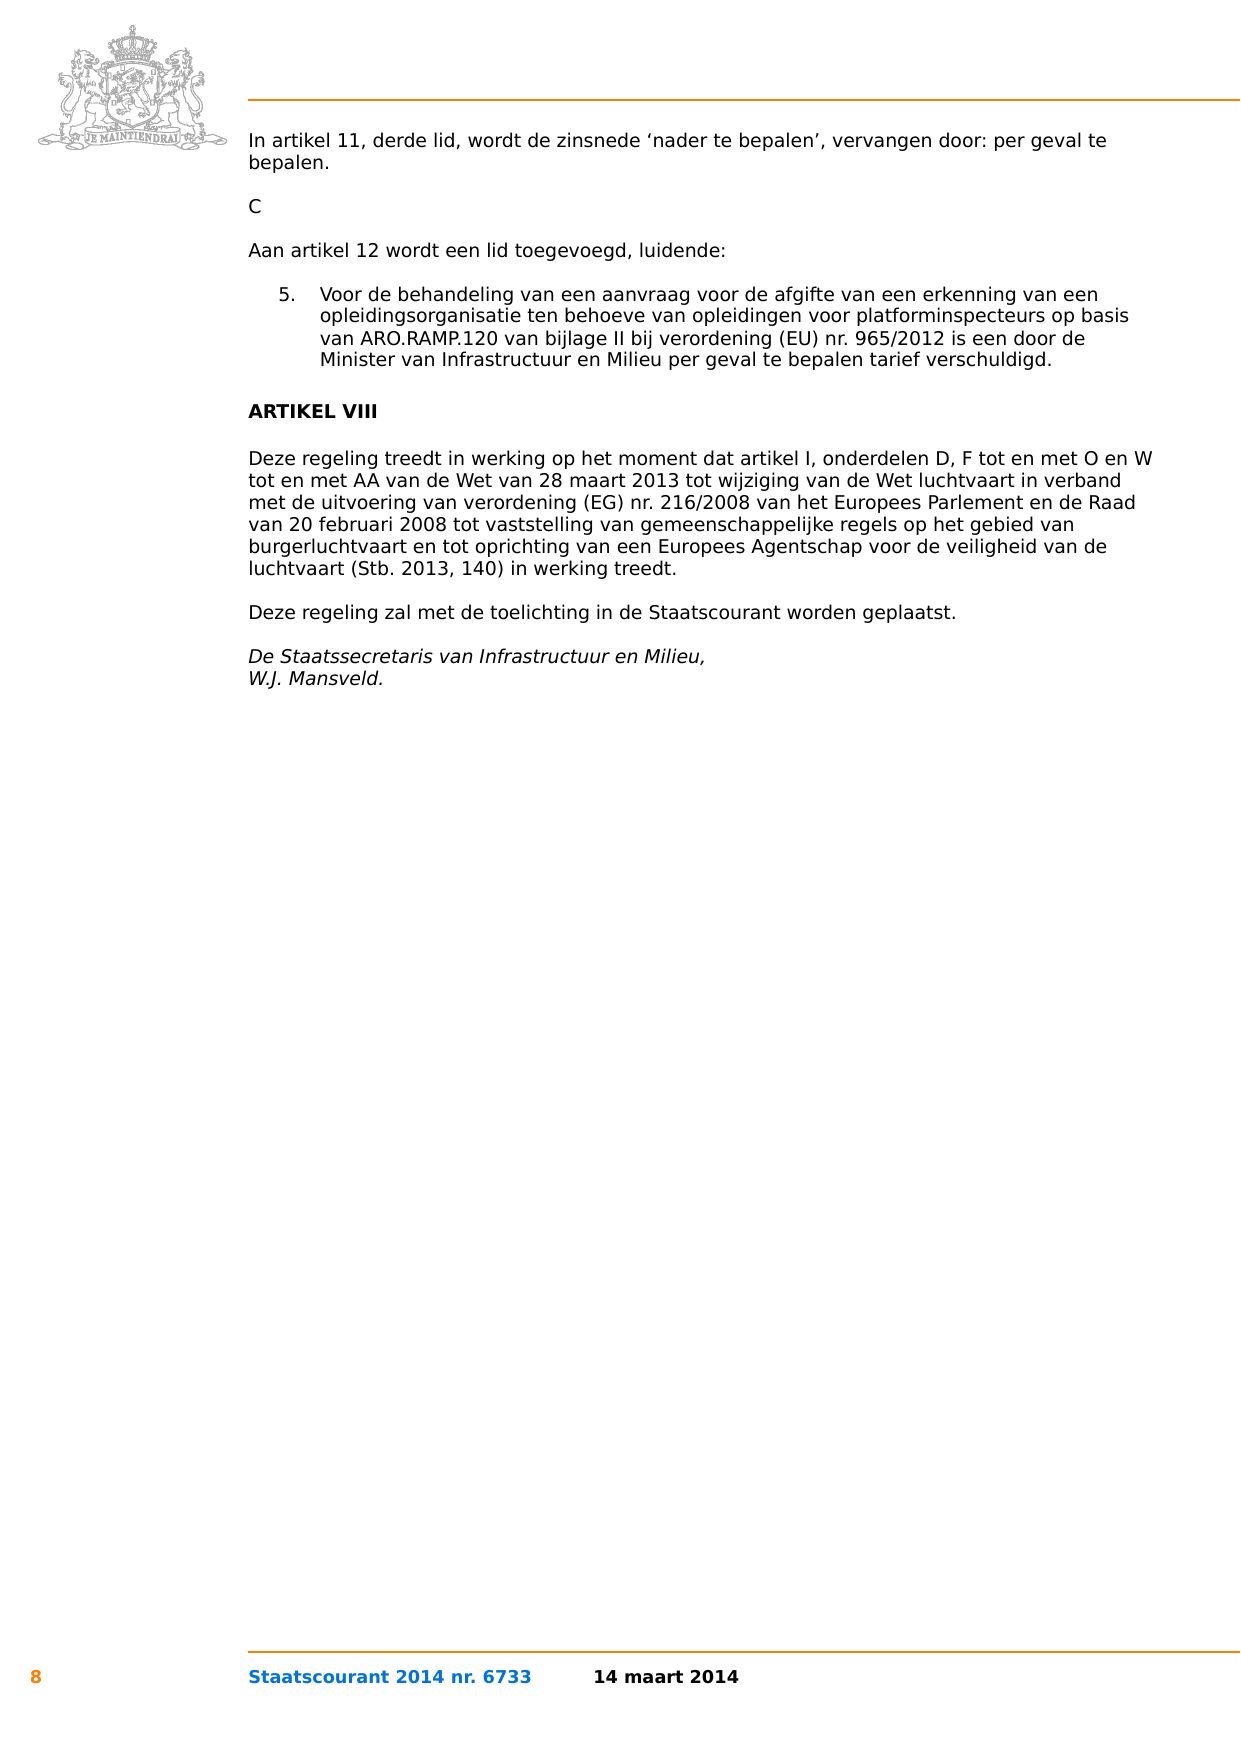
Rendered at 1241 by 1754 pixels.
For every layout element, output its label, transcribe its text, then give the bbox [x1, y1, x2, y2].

picture [38, 25, 227, 150]
text De Staatssecretaris van Infrastructuur en Milieu, W.J. Mansveld. [248, 646, 1163, 690]
text Deze regeling treedt in werking op het moment dat artikel I, onderdelen D, F tot en met O en W tot en met AA van de Wet van 28 maart 2013 tot wijziging van de Wet luchtvaart in verband met de uitvoering van verordening (EG) nr. 216/2008 van het Europees Parlement en de Raad van 20 februari 2008 tot vaststelling van gemeenschappelijke regels op het gebied van burgerluchtvaart en tot oprichting van een Europees Agentschap voor de veiligheid van de luchtvaart (Stb. 2013, 140) in werking treedt. [248, 448, 1163, 580]
subtitle ARTIKEL VIII [248, 401, 1163, 423]
text Aan artikel 12 wordt een lid toegevoegd, luidende: [248, 239, 1163, 262]
text 5. Voor de behandeling van een aanvraag voor de afgifte van een erkenning van een opleidingsorganisatie ten behoeve van opleidingen voor platforminspecteurs op basis van ARO.RAMP.120 van bijlage II bij verordening (EU) nr. 965/2012 is een door de Minister van Infrastructuur en Milieu per geval te bepalen tarief verschuldigd. [278, 283, 1163, 371]
text Deze regeling zal met de toelichting in de Staatscourant worden geplaatst. [248, 602, 1163, 624]
text C [248, 196, 1163, 218]
text In artikel 11, derde lid, wordt de zinsnede ‘nader te bepalen’, vervangen door: per geval te bepalen. [248, 130, 1163, 174]
